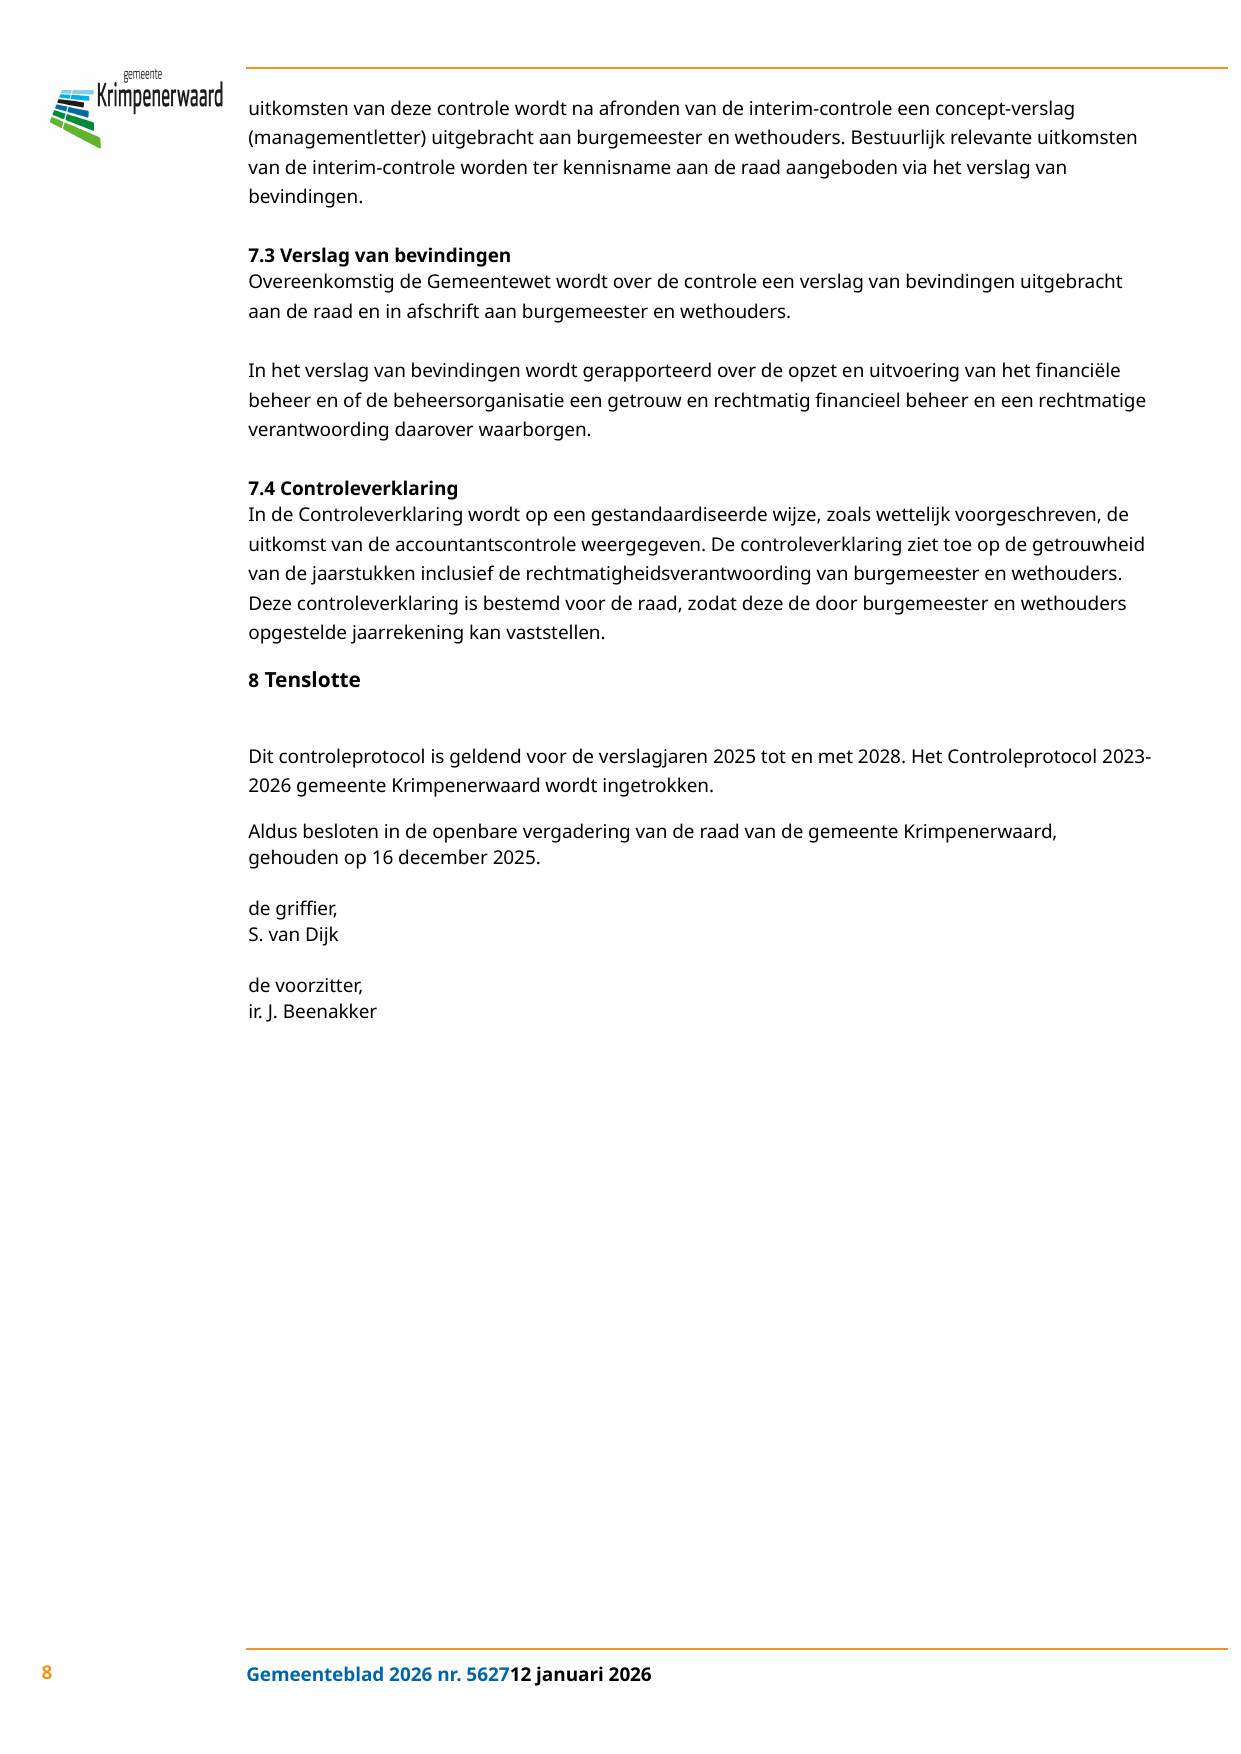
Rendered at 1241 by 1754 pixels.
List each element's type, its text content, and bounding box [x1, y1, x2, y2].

text 7.3 Verslag van bevindingen [248, 243, 1152, 268]
text Overeenkomstig de Gemeentewet wordt over de controle een verslag van bevindingen uitgebracht aan de raad en in afschrift aan burgemeester en wethouders. [248, 268, 1152, 324]
text 7.4 Controleverklaring [248, 476, 1152, 501]
text In het verslag van bevindingen wordt gerapporteerd over de opzet en uitvoering van het financiële beheer en of de beheersorganisatie een getrouw en rechtmatig financieel beheer en een rechtmatige verantwoording daarover waarborgen. [248, 357, 1152, 442]
text In de Controleverklaring wordt op een gestandaardiseerde wijze, zoals wettelijk voorgeschreven, de uitkomst van de accountantscontrole weergegeven. De controleverklaring ziet toe op de getrouwheid van de jaarstukken inclusief de rechtmatigheidsverantwoording van burgemeester en wethouders. Deze controleverklaring is bestemd voor de raad, zodat deze de door burgemeester en wethouders opgestelde jaarrekening kan vaststellen. [248, 501, 1152, 645]
picture [41, 47, 231, 172]
text ir. J. Beenakker [248, 998, 1152, 1024]
text Dit controleprotocol is geldend voor de verslagjaren 2025 tot en met 2028. Het Controleprotocol 2023-2026 gemeente Krimpenerwaard wordt ingetrokken. [248, 743, 1152, 798]
text uitkomsten van deze controle wordt na afronden van de interim-controle een concept-verslag (managementletter) uitgebracht aan burgemeester en wethouders. Bestuurlijk relevante uitkomsten van de interim-controle worden ter kennisname aan de raad aangeboden via het verslag van bevindingen. [248, 95, 1152, 209]
text S. van Dijk [248, 921, 1152, 947]
text Aldus besloten in de openbare vergadering van de raad van de gemeente Krimpenerwaard, gehouden op 16 december 2025. [248, 818, 1152, 869]
text 8 Tenslotte [248, 665, 1152, 694]
text de voorzitter, [248, 972, 1152, 998]
text de griffier, [248, 895, 1152, 921]
